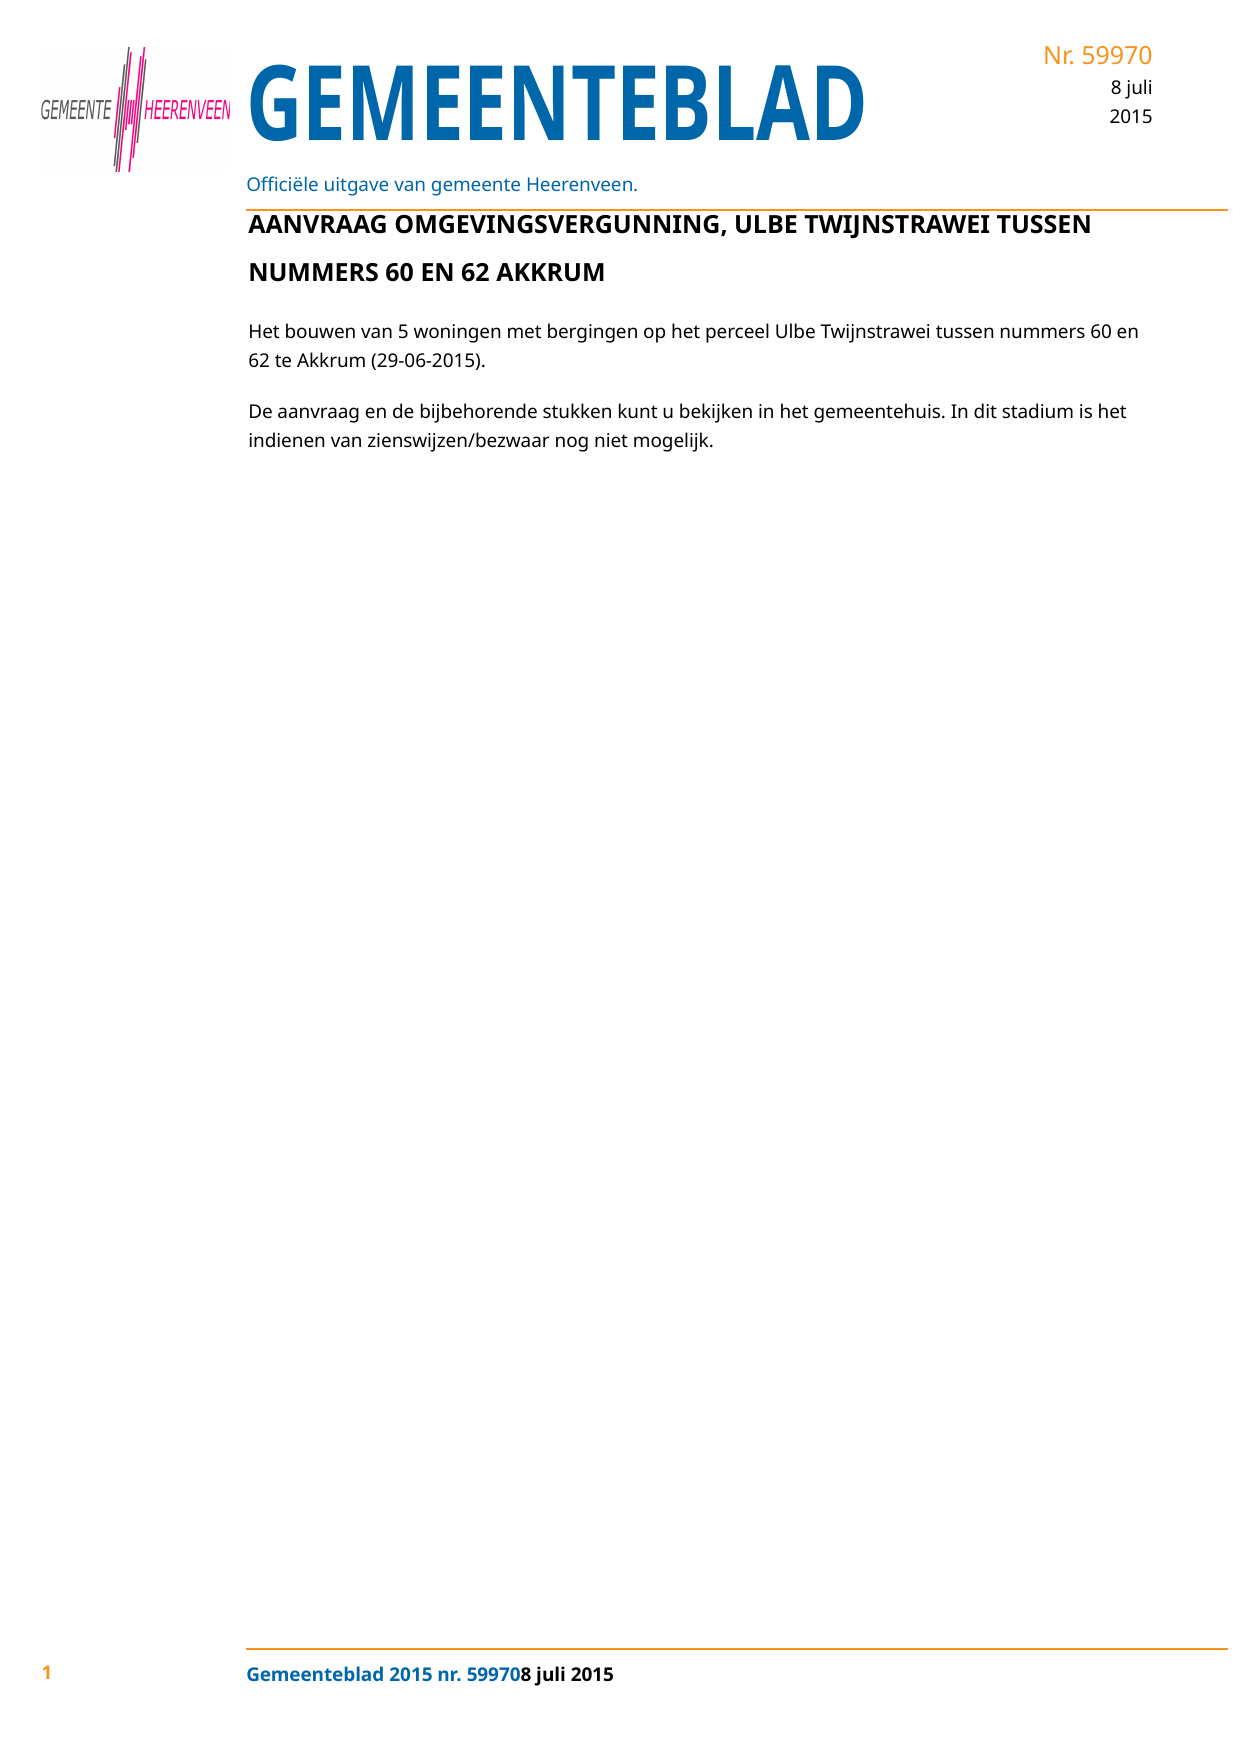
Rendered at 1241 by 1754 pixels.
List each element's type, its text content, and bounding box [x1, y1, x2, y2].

picture [41, 47, 231, 172]
text De aanvraag en de bijbehorende stukken kunt u bekijken in het gemeentehuis. In dit stadium is het indienen van zienswijzen/bezwaar nog niet mogelijk. [248, 398, 1152, 453]
text Het bouwen van 5 woningen met bergingen op het perceel Ulbe Twijnstrawei tussen nummers 60 en 62 te Akkrum (29-06-2015). [248, 318, 1152, 373]
text AANVRAAG OMGEVINGSVERGUNNING, ULBE TWIJNSTRAWEI TUSSEN NUMMERS 60 EN 62 AKKRUM [248, 211, 1152, 288]
